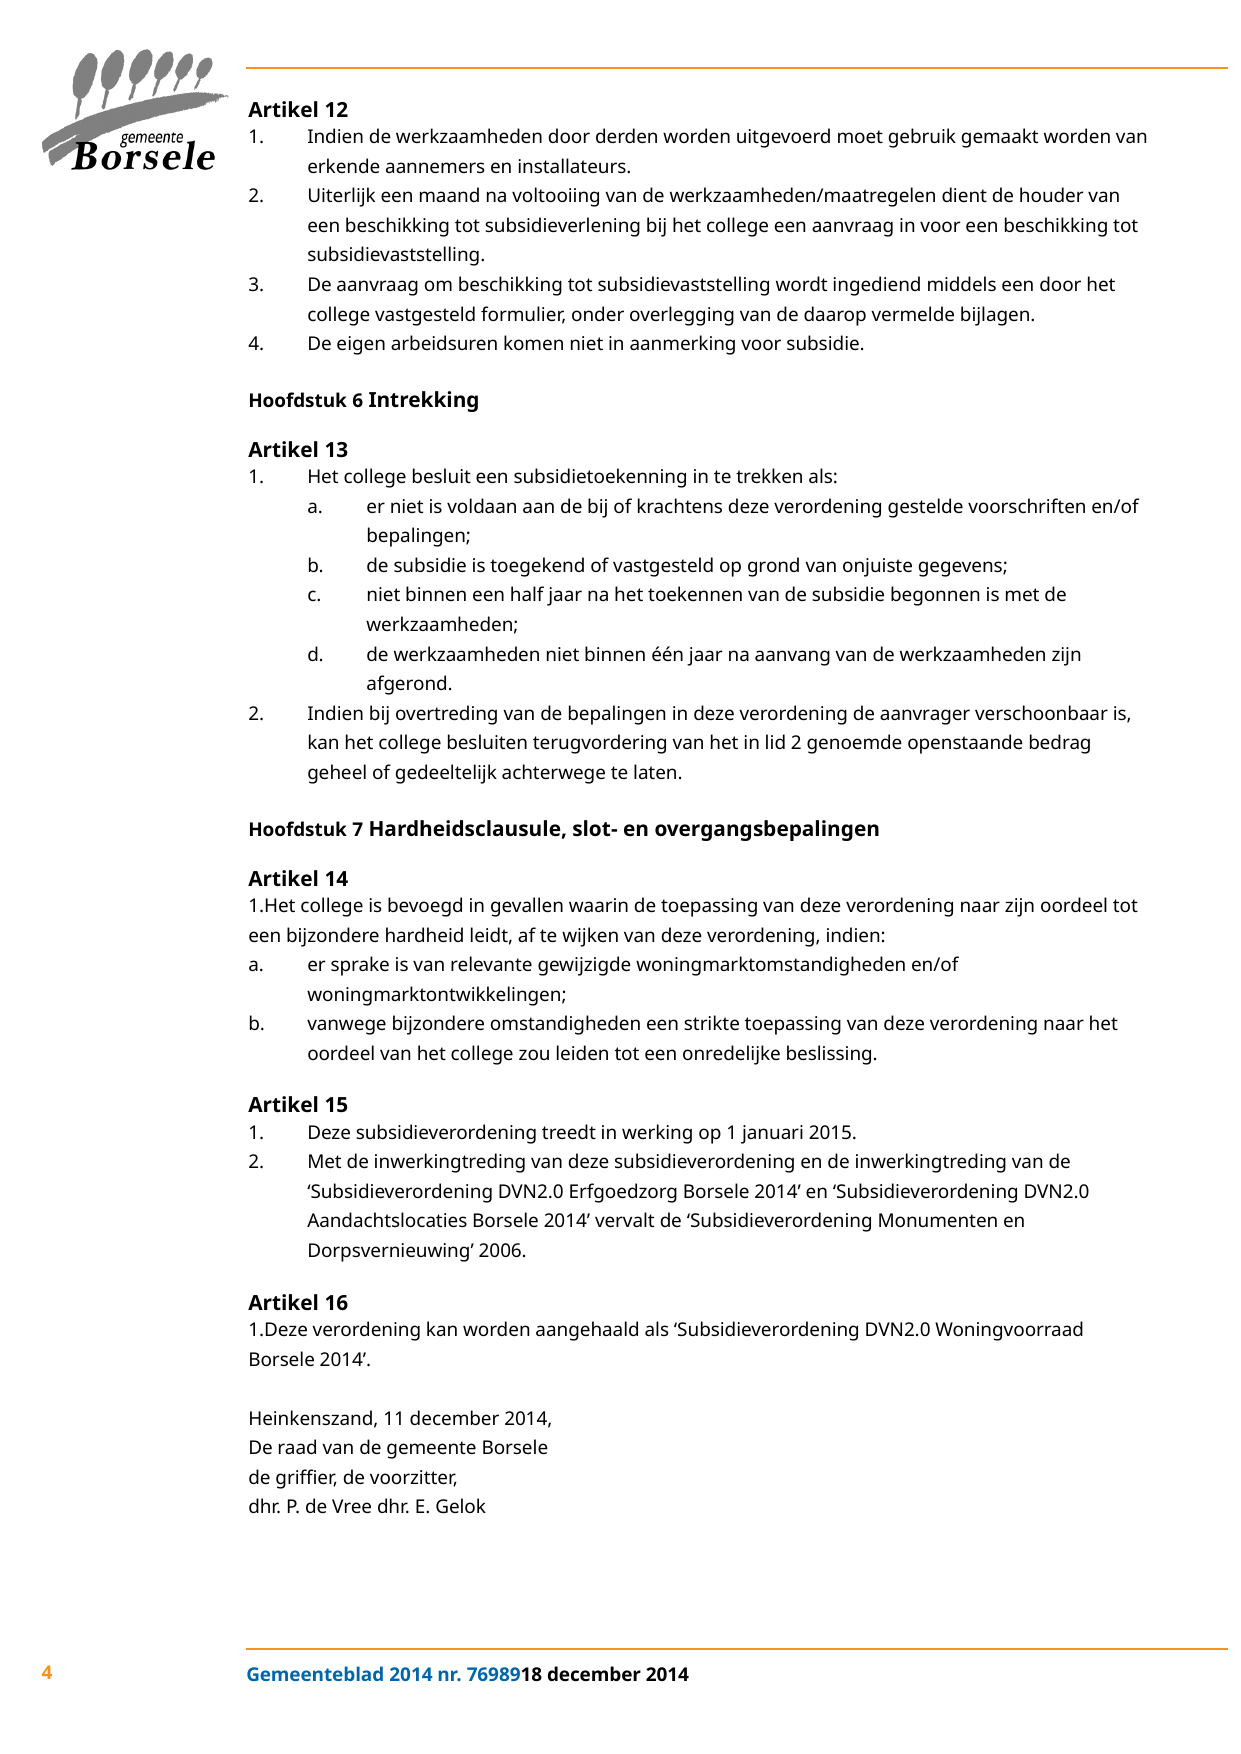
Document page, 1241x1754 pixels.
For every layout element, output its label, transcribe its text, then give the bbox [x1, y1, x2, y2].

text Artikel 14 [248, 864, 1152, 892]
text Artikel 13 [248, 435, 1152, 463]
list de werkzaamheden niet binnen één jaar na aanvang van de werkzaamheden zijn afgerond. [307, 641, 1152, 696]
text Heinkenszand, 11 december 2014, [248, 1405, 1152, 1431]
text De raad van de gemeente Borsele [248, 1434, 1152, 1460]
list de subsidie is toegekend of vastgesteld op grond van onjuiste gegevens; [307, 552, 1152, 578]
list De eigen arbeidsuren komen niet in aanmerking voor subsidie. [248, 330, 1152, 356]
list er niet is voldaan aan de bij of krachtens deze verordening gestelde voorschriften en/of bepalingen; [307, 493, 1152, 548]
list Uiterlijk een maand na voltooiing van de werkzaamheden/maatregelen dient de houder van een beschikking tot subsidieverlening bij het college een aanvraag in voor een beschikking tot subsidievaststelling. [248, 182, 1152, 267]
text de griffier, de voorzitter, [248, 1464, 1152, 1490]
list er sprake is van relevante gewijzigde woningmarktomstandigheden en/of woningmarktontwikkelingen; [248, 951, 1152, 1007]
list Deze subsidieverordening treedt in werking op 1 januari 2015. [248, 1119, 1152, 1145]
list De aanvraag om beschikking tot subsidievaststelling wordt ingediend middels een door het college vastgesteld formulier, onder overlegging van de daarop vermelde bijlagen. [248, 271, 1152, 326]
list niet binnen een half jaar na het toekennen van de subsidie begonnen is met de werkzaamheden; [307, 582, 1152, 637]
text Artikel 15 [248, 1091, 1152, 1119]
text Hoofdstuk 7 Hardheidsclausule, slot- en overgangsbepalingen [248, 814, 1152, 843]
text Hoofdstuk 6 Intrekking [248, 386, 1152, 414]
text 1.Deze verordening kan worden aangehaald als ‘Subsidieverordening DVN2.0 Woningvoorraad Borsele 2014’. [248, 1316, 1152, 1371]
list Indien de werkzaamheden door derden worden uitgevoerd moet gebruik gemaakt worden van erkende aannemers en installateurs. [248, 123, 1152, 178]
list vanwege bijzondere omstandigheden een strikte toepassing van deze verordening naar het oordeel van het college zou leiden tot een onredelijke beslissing. [248, 1011, 1152, 1066]
text Artikel 12 [248, 95, 1152, 123]
text dhr. P. de Vree dhr. E. Gelok [248, 1494, 1152, 1519]
list Met de inwerkingtreding van deze subsidieverordening en de inwerkingtreding van de ‘Subsidieverordening DVN2.0 Erfgoedzorg Borsele 2014’ en ‘Subsidieverordening DVN2.0 Aandachtslocaties Borsele 2014’ vervalt de ‘Subsidieverordening Monumenten en Dorpsvernieuwing’ 2006. [248, 1148, 1152, 1263]
text Artikel 16 [248, 1288, 1152, 1316]
picture [41, 47, 231, 172]
list Het college besluit een subsidietoekenning in te trekken als: [248, 463, 1152, 489]
list Indien bij overtreding van de bepalingen in deze verordening de aanvrager verschoonbaar is, kan het college besluiten terugvordering van het in lid 2 genoemde openstaande bedrag geheel of gedeeltelijk achterwege te laten. [248, 700, 1152, 785]
text 1.Het college is bevoegd in gevallen waarin de toepassing van deze verordening naar zijn oordeel tot een bijzondere hardheid leidt, af te wijken van deze verordening, indien: [248, 892, 1152, 947]
